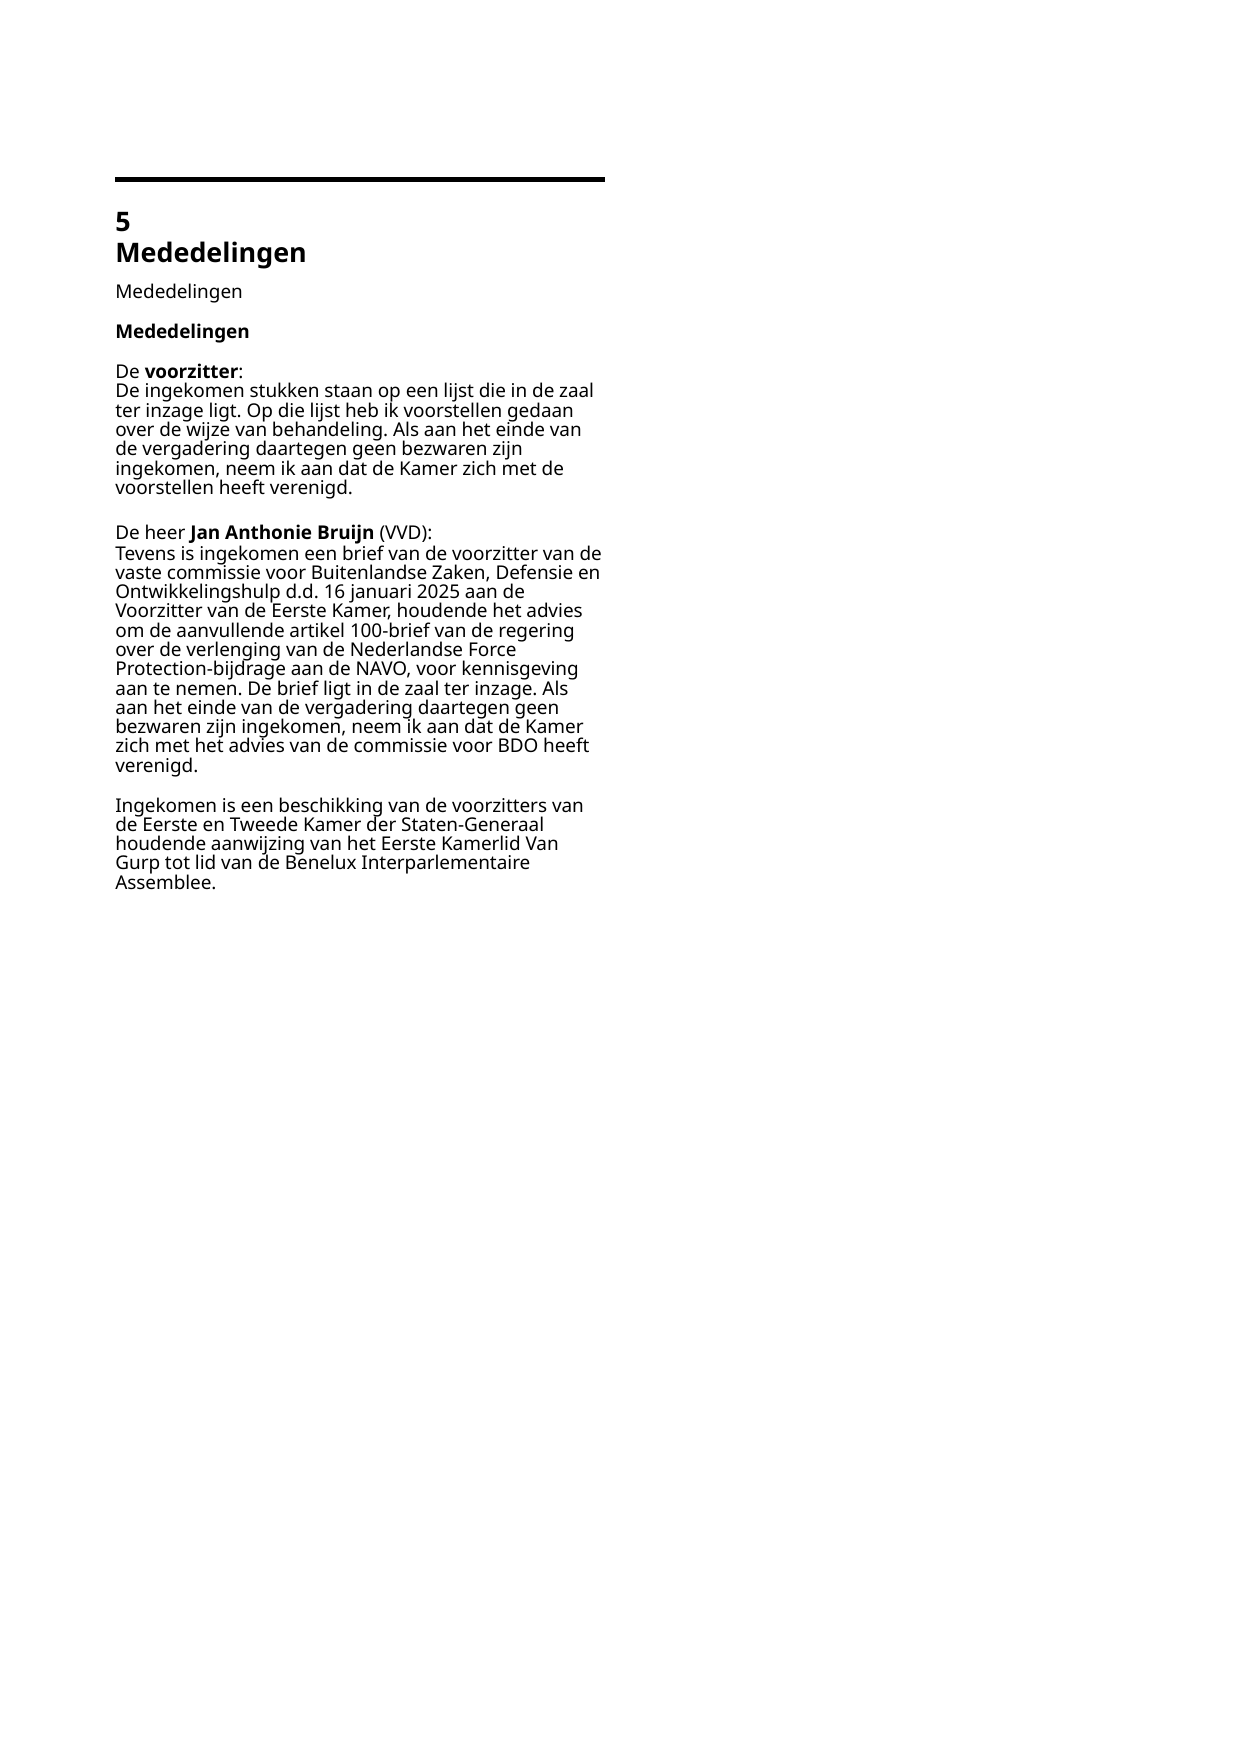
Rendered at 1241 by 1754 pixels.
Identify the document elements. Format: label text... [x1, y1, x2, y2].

text De ingekomen stukken staan op een lijst die in de zaal ter inzage ligt. Op die lijst heb ik voorstellen gedaan over de wijze van behandeling. Als aan het einde van de vergadering daartegen geen bezwaren zijn ingekomen, neem ik aan dat de Kamer zich met de voorstellen heeft verenigd. [115, 382, 605, 498]
text De voorzitter: [115, 363, 605, 382]
text De heer Jan Anthonie Bruijn (VVD): [115, 519, 605, 544]
text Mededelingen [115, 239, 605, 283]
text Ingekomen is een beschikking van de voorzitters van de Eerste en Tweede Kamer der Staten-Generaal houdende aanwijzing van het Eerste Kamerlid Van Gurp tot lid van de Benelux Interparlementaire Assemblee. [115, 797, 605, 893]
text Mededelingen [115, 283, 605, 302]
text Mededelingen [115, 323, 605, 342]
text Tevens is ingekomen een brief van de voorzitter van de vaste commissie voor Buitenlandse Zaken, Defensie en Ontwikkelingshulp d.d. 16 januari 2025 aan de Voorzitter van de Eerste Kamer, houdende het advies om de aanvullende artikel 100-brief van de regering over de verlenging van de Nederlandse Force Protection-bijdrage aan de NAVO, voor kennisgeving aan te nemen. De brief ligt in de zaal ter inzage. Als aan het einde van de vergadering daartegen geen bezwaren zijn ingekomen, neem ik aan dat de Kamer zich met het advies van de commissie voor BDO heeft verenigd. [115, 544, 605, 776]
text 5 [115, 203, 605, 239]
